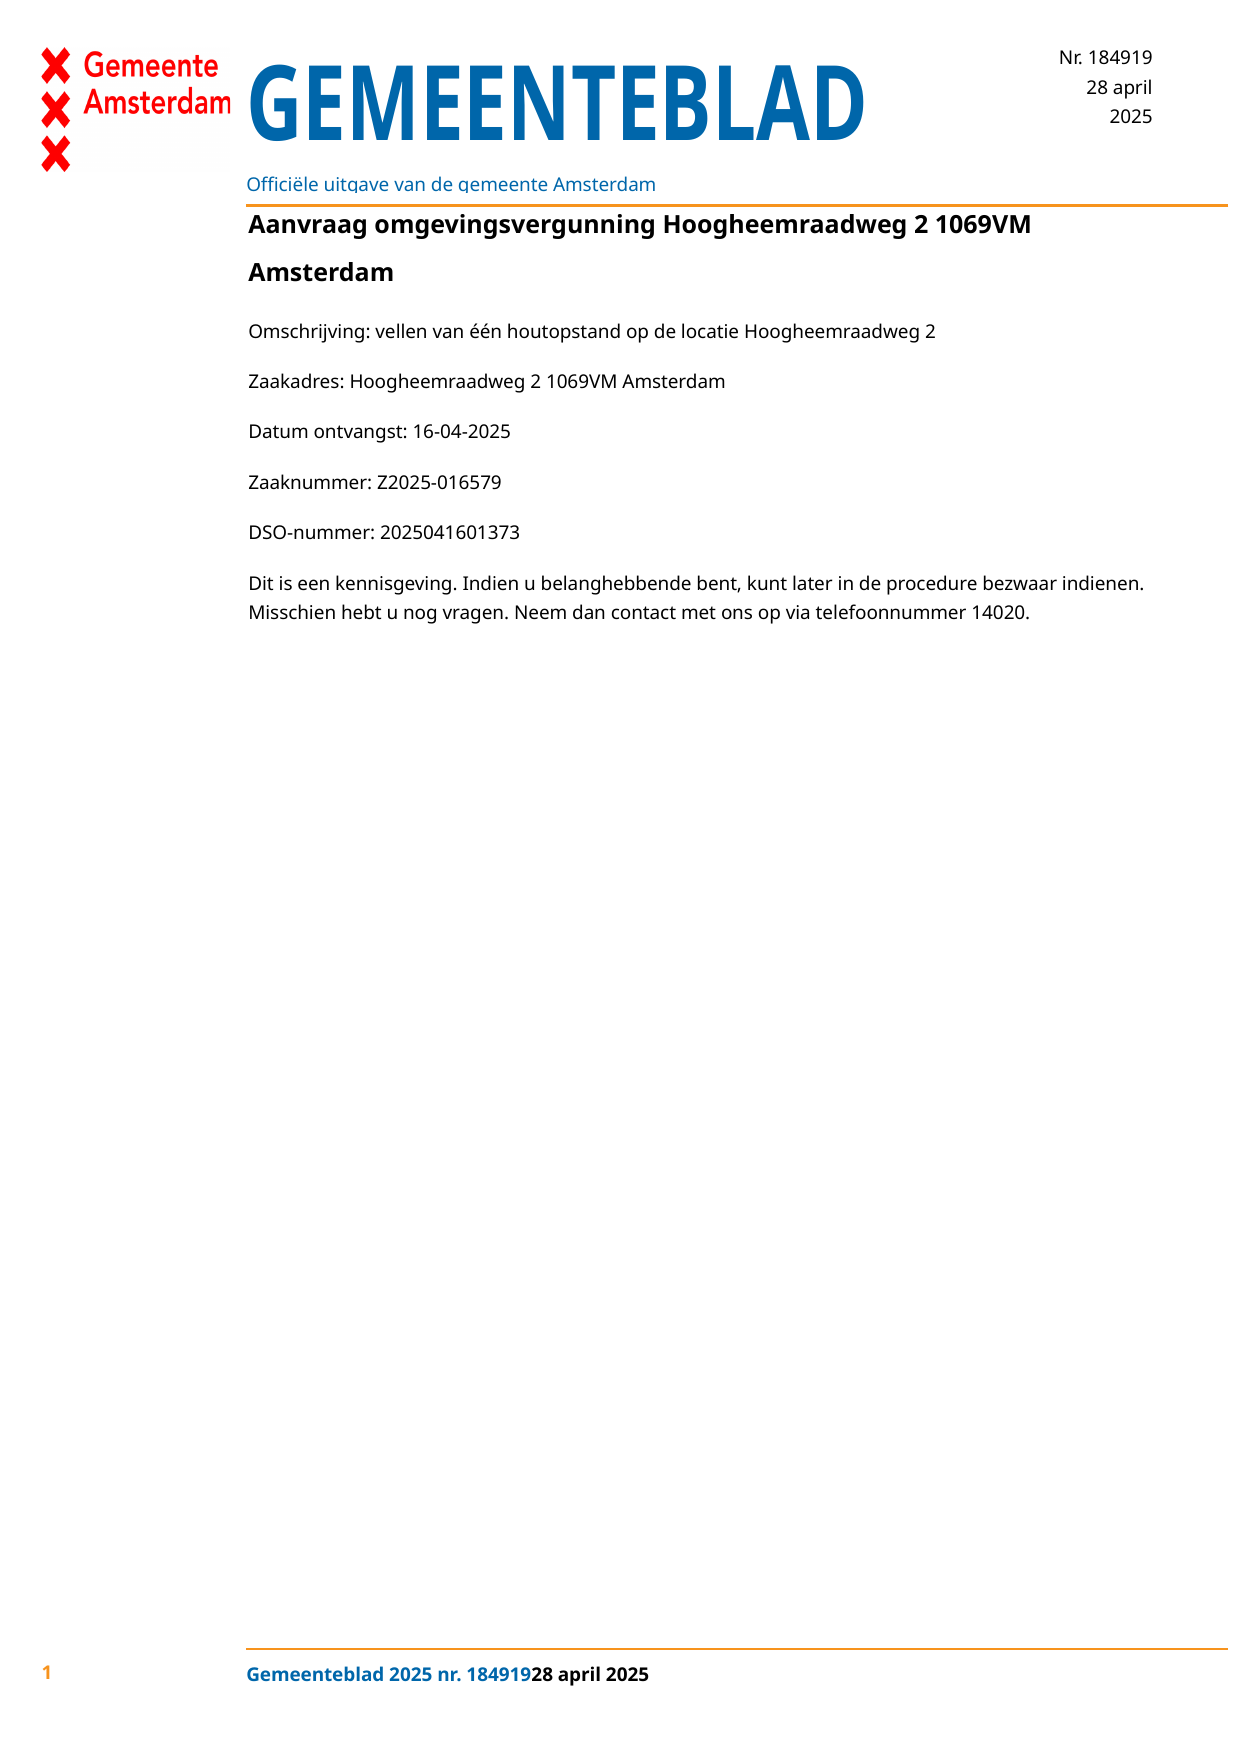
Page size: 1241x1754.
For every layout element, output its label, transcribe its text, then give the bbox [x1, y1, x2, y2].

text Omschrijving: vellen van één houtopstand op de locatie Hoogheemraadweg 2 [248, 318, 1152, 344]
text Datum ontvangst: 16-04-2025 [248, 419, 1152, 444]
text Zaaknummer: Z2025-016579 [248, 469, 1152, 495]
text DSO-nummer: 2025041601373 [248, 519, 1152, 545]
text Aanvraag omgevingsvergunning Hoogheemraadweg 2 1069VM Amsterdam [248, 207, 1152, 288]
text Dit is een kennisgeving. Indien u belanghebbende bent, kunt later in de procedure bezwaar indienen. Misschien hebt u nog vragen. Neem dan contact met ons op via telefoonnummer 14020. [248, 570, 1152, 625]
text Zaakadres: Hoogheemraadweg 2 1069VM Amsterdam [248, 368, 1152, 394]
picture [41, 47, 231, 172]
